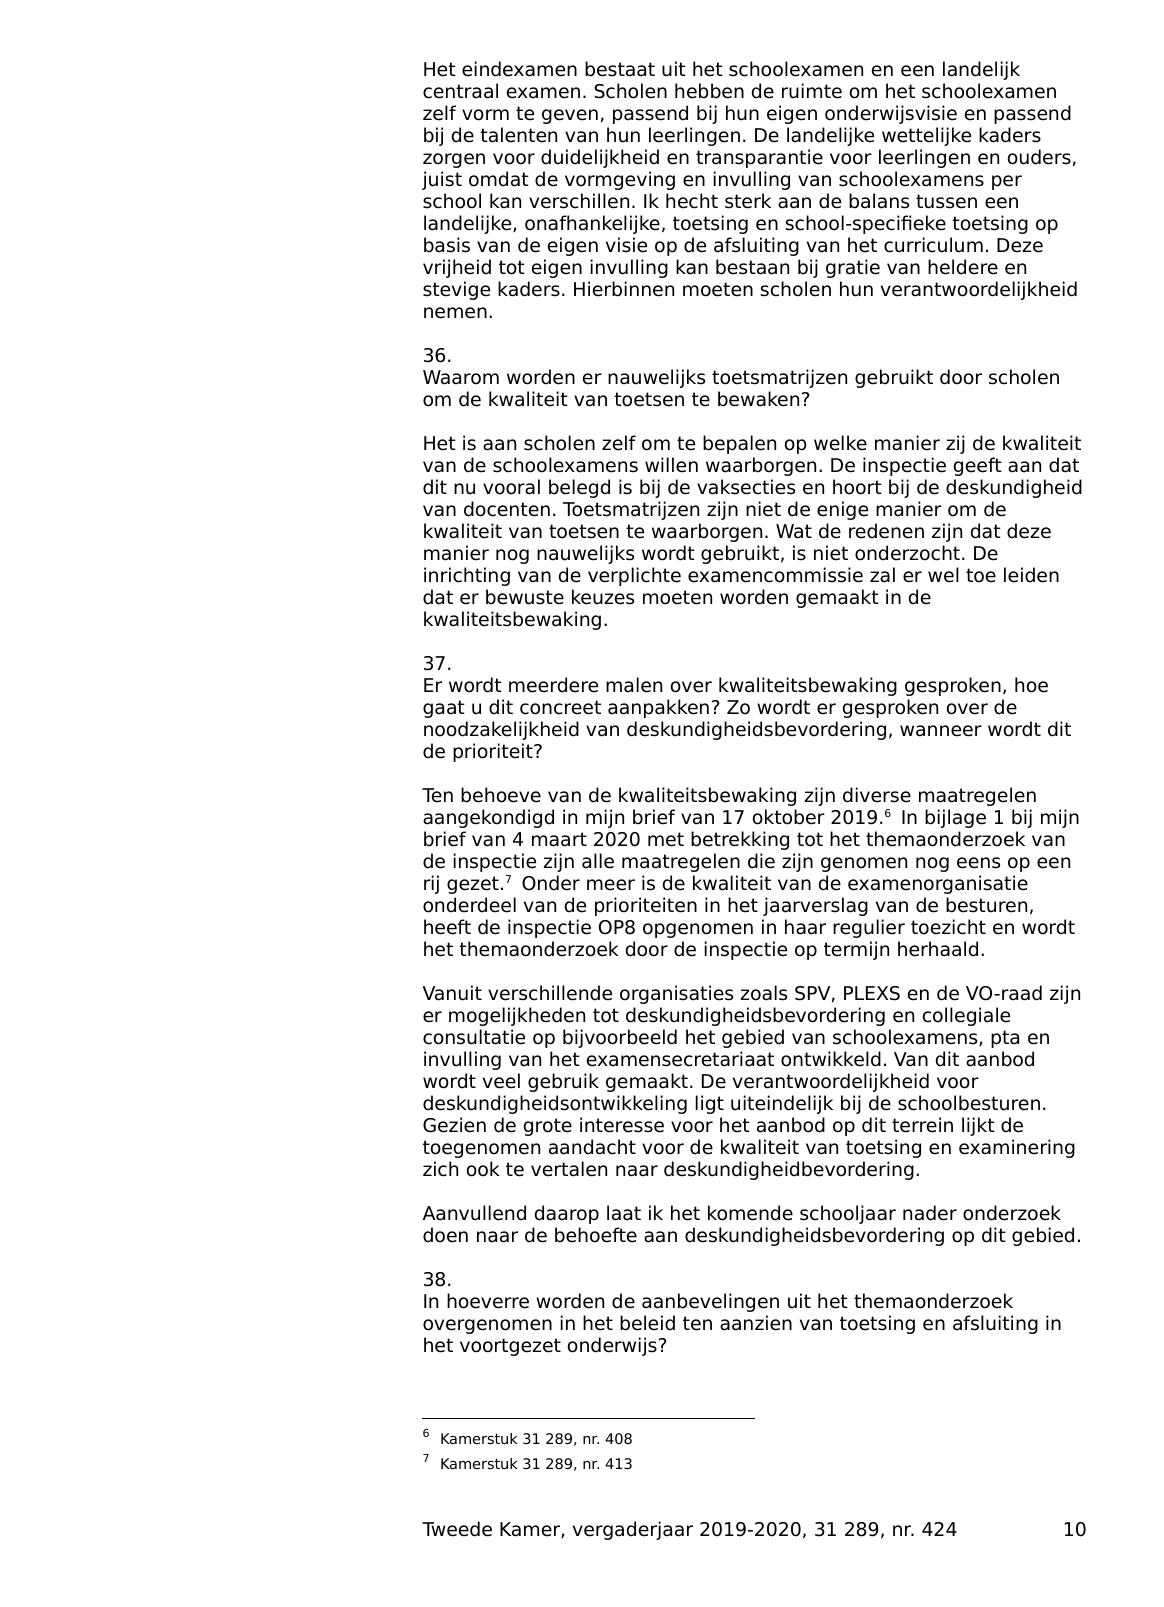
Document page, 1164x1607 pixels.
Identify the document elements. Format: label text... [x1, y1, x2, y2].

text Vanuit verschillende organisaties zoals SPV, PLEXS en de VO-raad zijn er mogelijkheden tot deskundigheidsbevordering en collegiale consultatie op bijvoorbeeld het gebied van schoolexamens, pta en invulling van het examensecretariaat ontwikkeld. Van dit aanbod wordt veel gebruik gemaakt. De verantwoordelijkheid voor deskundigheidsontwikkeling ligt uiteindelijk bij de schoolbesturen. Gezien de grote interesse voor het aanbod op dit terrein lijkt de toegenomen aandacht voor de kwaliteit van toetsing en examinering zich ook te vertalen naar deskundigheidbevordering. [422, 983, 1087, 1181]
text 37. [422, 653, 1087, 675]
text In hoeverre worden de aanbevelingen uit het themaonderzoek overgenomen in het beleid ten aanzien van toetsing en afsluiting in het voortgezet onderwijs? [422, 1291, 1087, 1357]
text 38. [422, 1269, 1087, 1291]
text Het is aan scholen zelf om te bepalen op welke manier zij de kwaliteit van de schoolexamens willen waarborgen. De inspectie geeft aan dat dit nu vooral belegd is bij de vaksecties en hoort bij de deskundigheid van docenten. Toetsmatrijzen zijn niet de enige manier om de kwaliteit van toetsen te waarborgen. Wat de redenen zijn dat deze manier nog nauwelijks wordt gebruikt, is niet onderzocht. De inrichting van de verplichte examencommissie zal er wel toe leiden dat er bewuste keuzes moeten worden gemaakt in de kwaliteitsbewaking. [422, 433, 1087, 631]
text Waarom worden er nauwelijks toetsmatrijzen gebruikt door scholen om de kwaliteit van toetsen te bewaken? [422, 367, 1087, 411]
text Het eindexamen bestaat uit het schoolexamen en een landelijk centraal examen. Scholen hebben de ruimte om het schoolexamen zelf vorm te geven, passend bij hun eigen onderwijsvisie en passend bij de talenten van hun leerlingen. De landelijke wettelijke kaders zorgen voor duidelijkheid en transparantie voor leerlingen en ouders, juist omdat de vormgeving en invulling van schoolexamens per school kan verschillen. Ik hecht sterk aan de balans tussen een landelijke, onafhankelijke, toetsing en school-specifieke toetsing op basis van de eigen visie op de afsluiting van het curriculum. Deze vrijheid tot eigen invulling kan bestaan bij gratie van heldere en stevige kaders. Hierbinnen moeten scholen hun verantwoordelijkheid nemen. [422, 59, 1087, 323]
text Aanvullend daarop laat ik het komende schooljaar nader onderzoek doen naar de behoefte aan deskundigheidsbevordering op dit gebied. [422, 1203, 1087, 1247]
text 36. [422, 345, 1087, 367]
text Kamerstuk 31 289, nr. 413 [422, 1452, 1087, 1474]
text Kamerstuk 31 289, nr. 408 [422, 1427, 1087, 1449]
text Ten behoeve van de kwaliteitsbewaking zijn diverse maatregelen aangekondigd in mijn brief van 17 oktober 2019. In bijlage 1 bij mijn brief van 4 maart 2020 met betrekking tot het themaonderzoek van de inspectie zijn alle maatregelen die zijn genomen nog eens op een rij gezet. Onder meer is de kwaliteit van de examenorganisatie onderdeel van de prioriteiten in het jaarverslag van de besturen, heeft de inspectie OP8 opgenomen in haar regulier toezicht en wordt het themaonderzoek door de inspectie op termijn herhaald. [422, 785, 1087, 961]
text Er wordt meerdere malen over kwaliteitsbewaking gesproken, hoe gaat u dit concreet aanpakken? Zo wordt er gesproken over de noodzakelijkheid van deskundigheidsbevordering, wanneer wordt dit de prioriteit? [422, 675, 1087, 763]
